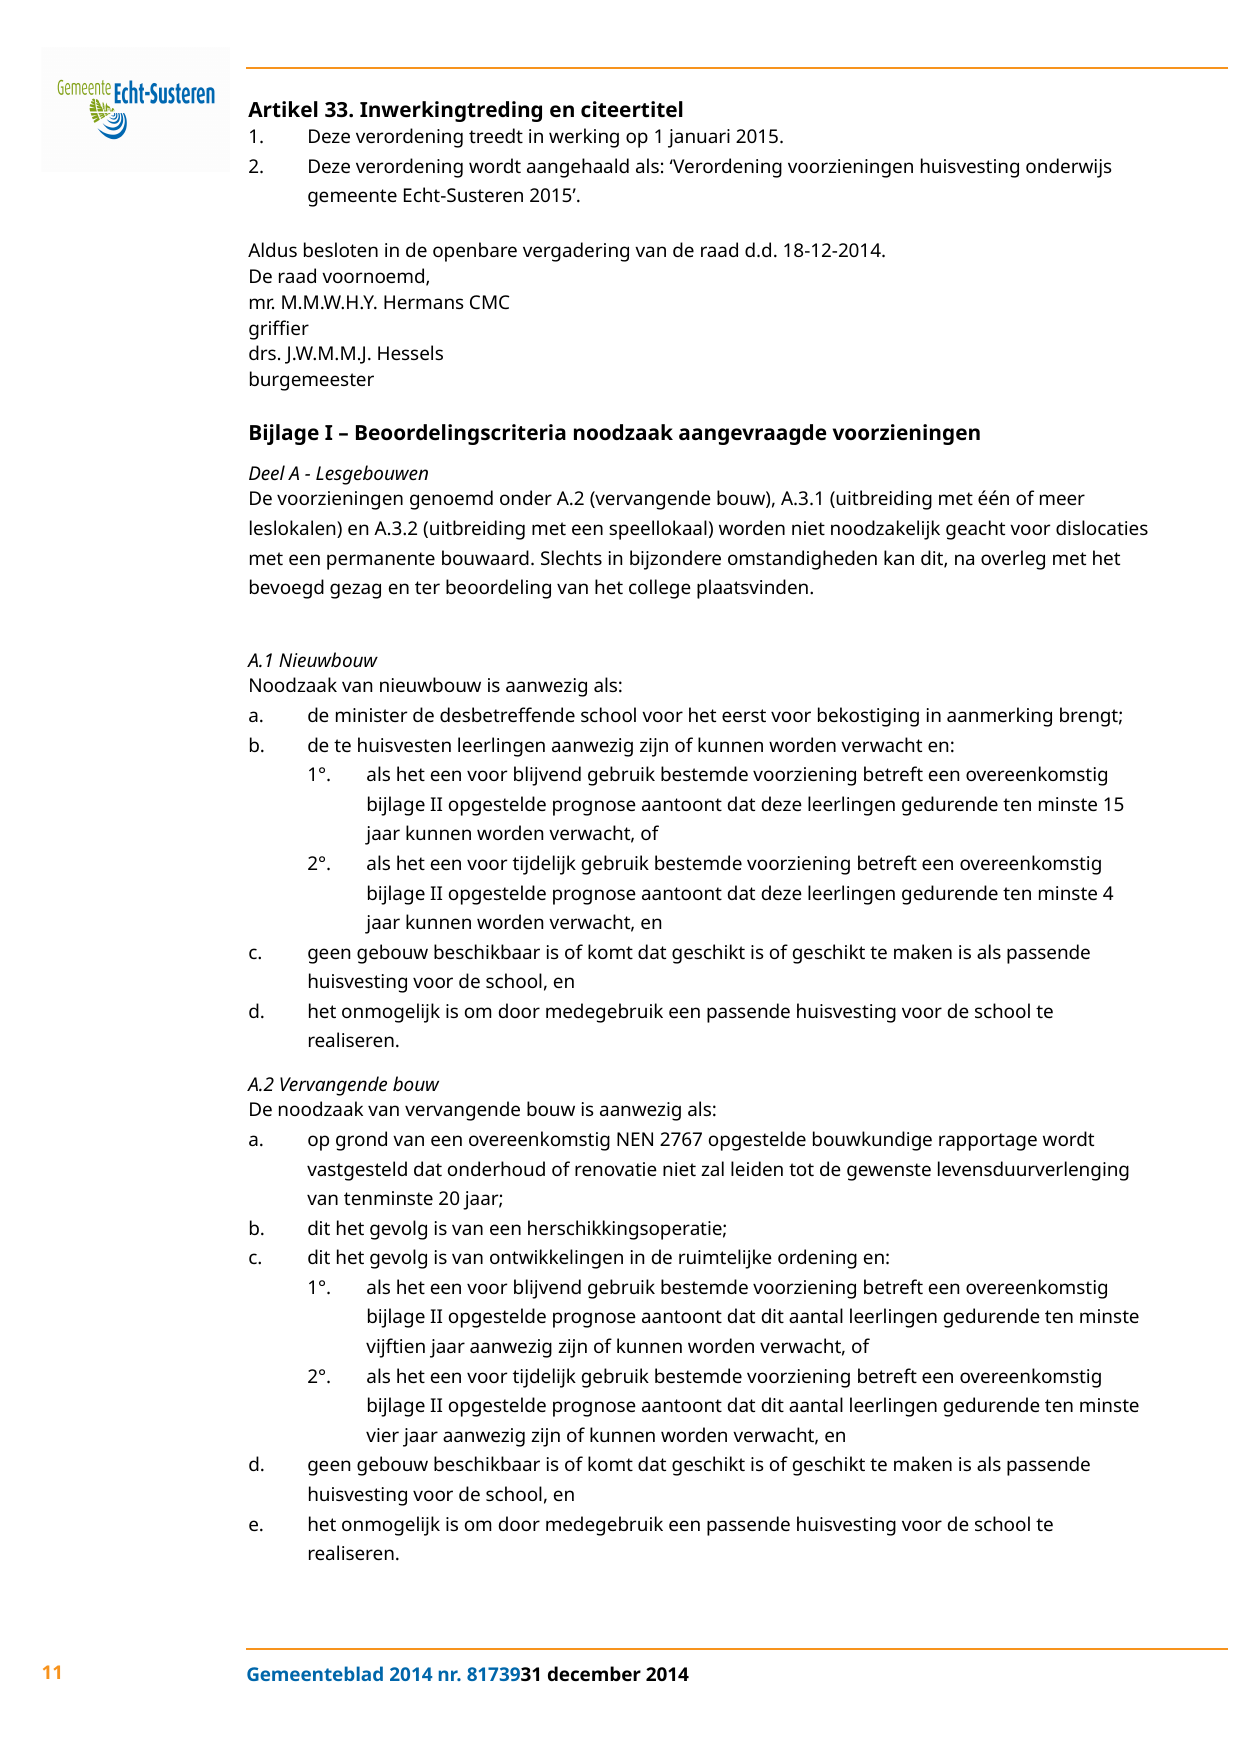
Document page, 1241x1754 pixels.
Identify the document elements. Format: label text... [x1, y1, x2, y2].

text De voorzieningen genoemd onder A.2 (vervangende bouw), A.3.1 (uitbreiding met één of meer leslokalen) en A.3.2 (uitbreiding met een speellokaal) worden niet noodzakelijk geacht voor dislocaties met een permanente bouwaard. Slechts in bijzondere omstandigheden kan dit, na overleg met het bevoegd gezag en ter beoordeling van het college plaatsvinden. [248, 486, 1152, 600]
text Bijlage I – Beoordelingscriteria noodzaak aangevraagde voorzieningen [248, 418, 1152, 446]
list dit het gevolg is van ontwikkelingen in de ruimtelijke ordening en: [248, 1244, 1152, 1270]
text A.1 Nieuwbouw [248, 647, 1152, 673]
text griffier [248, 315, 1152, 341]
text drs. J.W.M.M.J. Hessels [248, 341, 1152, 366]
text A.2 Vervangende bouw [248, 1071, 1152, 1097]
list de te huisvesten leerlingen aanwezig zijn of kunnen worden verwacht en: [248, 732, 1152, 758]
picture [41, 47, 231, 172]
list als het een voor blijvend gebruik bestemde voorziening betreft een overeenkomstig bijlage II opgestelde prognose aantoont dat dit aantal leerlingen gedurende ten minste vijftien jaar aanwezig zijn of kunnen worden verwacht, of [307, 1274, 1152, 1359]
list Deze verordening treedt in werking op 1 januari 2015. [248, 123, 1152, 149]
list op grond van een overeenkomstig NEN 2767 opgestelde bouwkundige rapportage wordt vastgesteld dat onderhoud of renovatie niet zal leiden tot de gewenste levensduurverlenging van tenminste 20 jaar; [248, 1126, 1152, 1211]
list Deze verordening wordt aangehaald als: ‘Verordening voorzieningen huisvesting onderwijs gemeente Echt-Susteren 2015’. [248, 153, 1152, 208]
list dit het gevolg is van een herschikkingsoperatie; [248, 1215, 1152, 1241]
text Aldus besloten in de openbare vergadering van de raad d.d. 18-12-2014. [248, 238, 1152, 263]
list als het een voor blijvend gebruik bestemde voorziening betreft een overeenkomstig bijlage II opgestelde prognose aantoont dat deze leerlingen gedurende ten minste 15 jaar kunnen worden verwacht, of [307, 761, 1152, 846]
list de minister de desbetreffende school voor het eerst voor bekostiging in aanmerking brengt; [248, 702, 1152, 728]
text Noodzaak van nieuwbouw is aanwezig als: [248, 673, 1152, 698]
text burgemeester [248, 366, 1152, 392]
text Artikel 33. Inwerkingtreding en citeertitel [248, 95, 1152, 123]
list als het een voor tijdelijk gebruik bestemde voorziening betreft een overeenkomstig bijlage II opgestelde prognose aantoont dat dit aantal leerlingen gedurende ten minste vier jaar aanwezig zijn of kunnen worden verwacht, en [307, 1363, 1152, 1448]
text mr. M.M.W.H.Y. Hermans CMC [248, 289, 1152, 315]
list geen gebouw beschikbaar is of komt dat geschikt is of geschikt te maken is als passende huisvesting voor de school, en [248, 1452, 1152, 1507]
list het onmogelijk is om door medegebruik een passende huisvesting voor de school te realiseren. [248, 998, 1152, 1053]
text De noodzaak van vervangende bouw is aanwezig als: [248, 1097, 1152, 1122]
list als het een voor tijdelijk gebruik bestemde voorziening betreft een overeenkomstig bijlage II opgestelde prognose aantoont dat deze leerlingen gedurende ten minste 4 jaar kunnen worden verwacht, en [307, 850, 1152, 935]
list het onmogelijk is om door medegebruik een passende huisvesting voor de school te realiseren. [248, 1511, 1152, 1566]
text Deel A - Lesgebouwen [248, 460, 1152, 486]
list geen gebouw beschikbaar is of komt dat geschikt is of geschikt te maken is als passende huisvesting voor de school, en [248, 939, 1152, 994]
text De raad voornoemd, [248, 263, 1152, 289]
